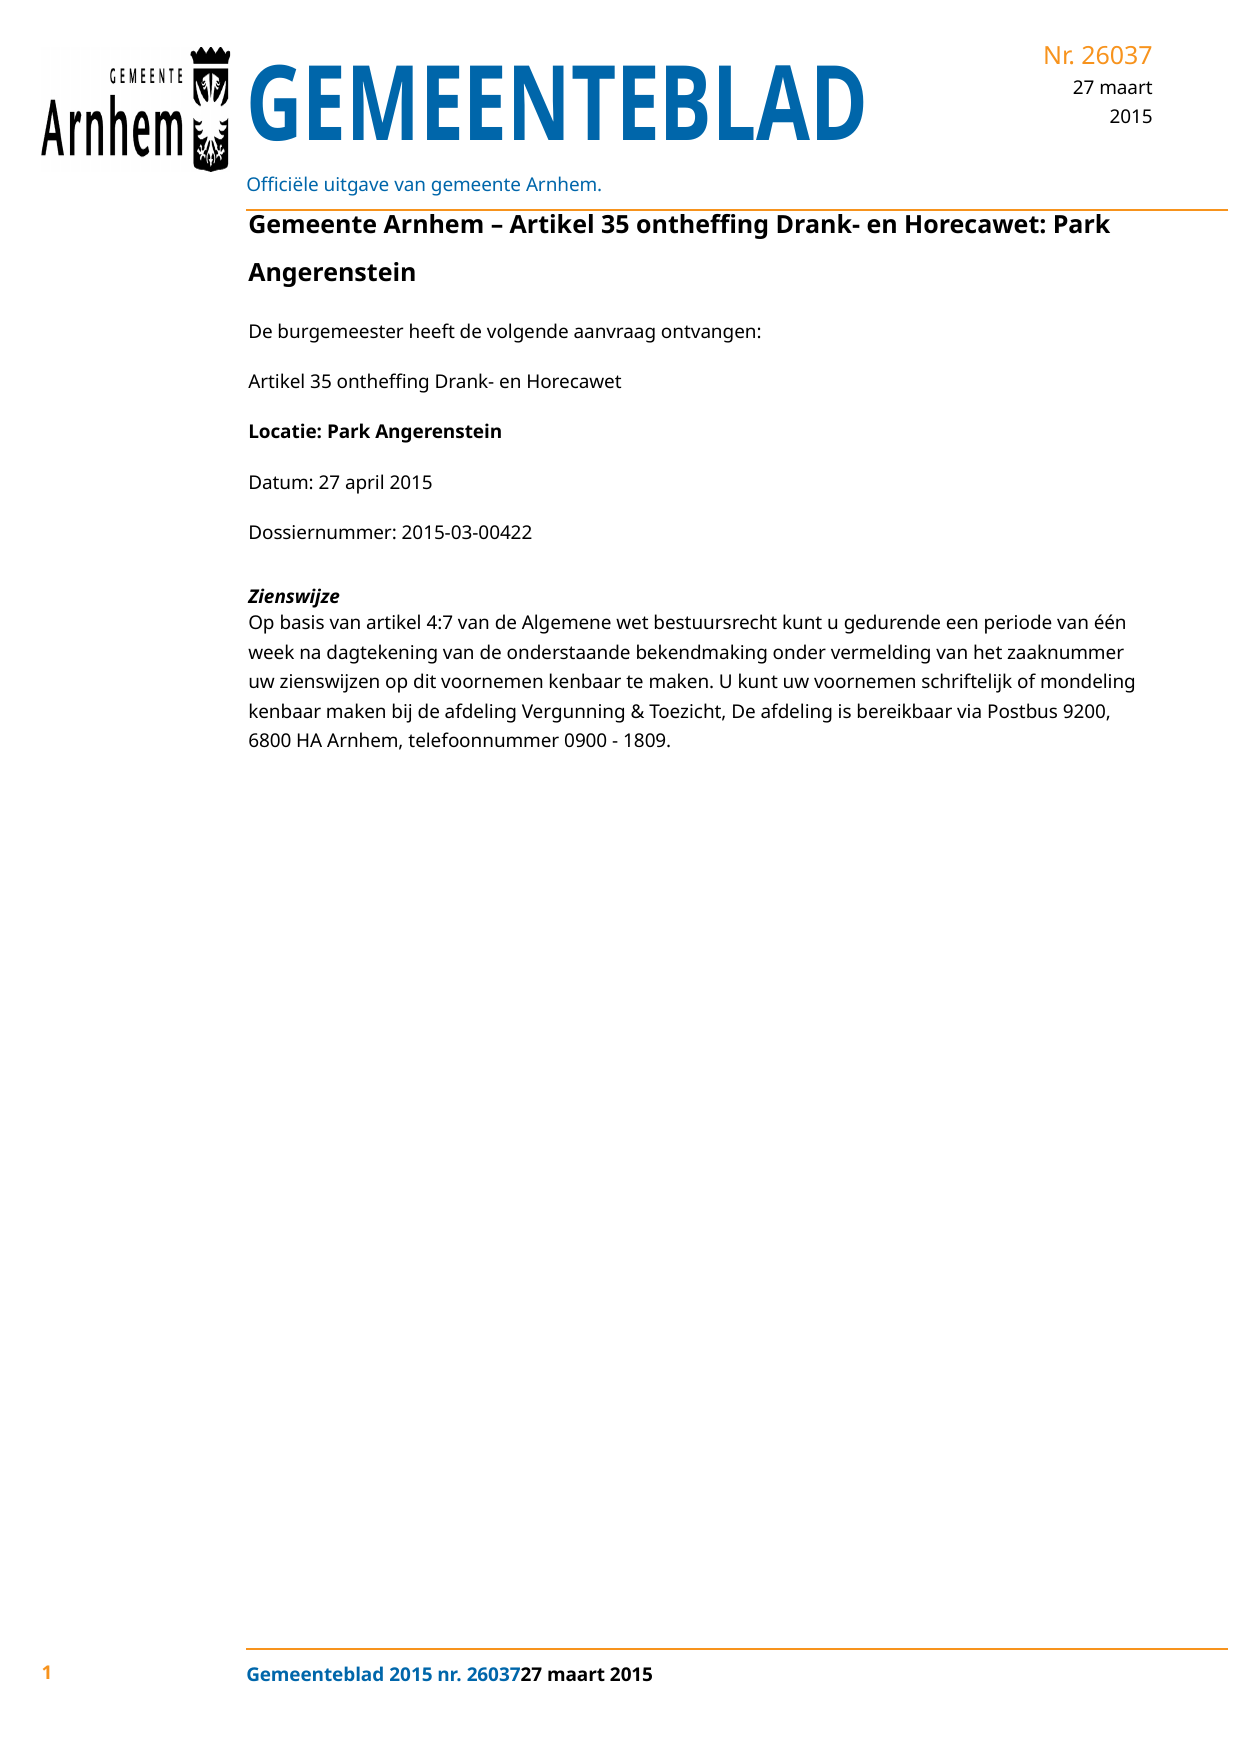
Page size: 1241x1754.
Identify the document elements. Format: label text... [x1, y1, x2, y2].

text Zienswijze [248, 583, 1152, 609]
text De burgemeester heeft de volgende aanvraag ontvangen: [248, 318, 1152, 344]
text Artikel 35 ontheffing Drank- en Horecawet [248, 368, 1152, 394]
text Datum: 27 april 2015 [248, 469, 1152, 495]
picture [41, 47, 231, 172]
text Gemeente Arnhem – Artikel 35 ontheffing Drank- en Horecawet: Park Angerenstein [248, 211, 1152, 288]
text Locatie: Park Angerenstein [248, 419, 1152, 444]
text Op basis van artikel 4:7 van de Algemene wet bestuursrecht kunt u gedurende een periode van één week na dagtekening van de onderstaande bekendmaking onder vermelding van het zaaknummer uw zienswijzen op dit voornemen kenbaar te maken. U kunt uw voornemen schriftelijk of mondeling kenbaar maken bij de afdeling Vergunning & Toezicht, De afdeling is bereikbaar via Postbus 9200, 6800 HA Arnhem, telefoonnummer 0900 - 1809. [248, 609, 1152, 753]
text Dossiernummer: 2015-03-00422 [248, 519, 1152, 545]
